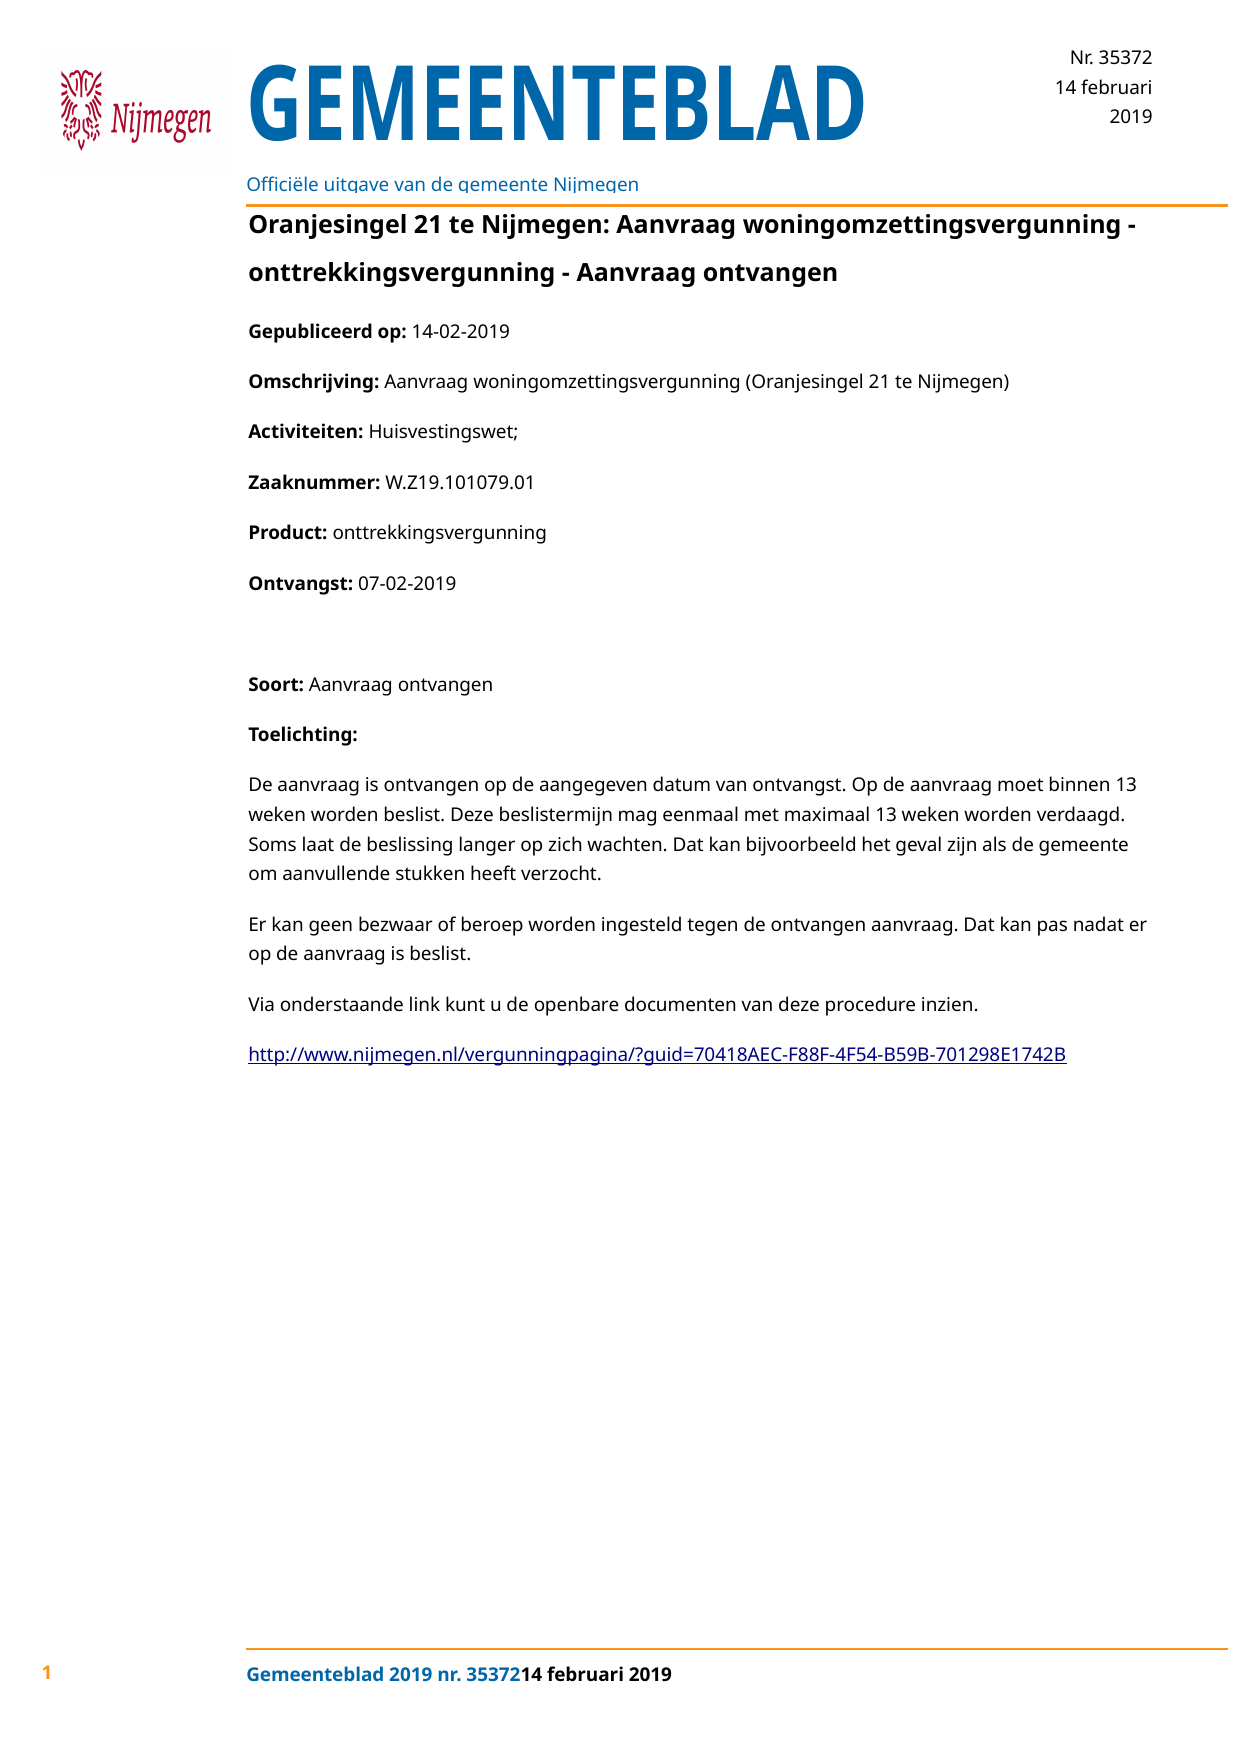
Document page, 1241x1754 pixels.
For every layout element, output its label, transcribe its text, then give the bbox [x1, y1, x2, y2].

text Zaaknummer: W.Z19.101079.01 [248, 469, 1152, 495]
text Via onderstaande link kunt u de openbare documenten van deze procedure inzien. [248, 991, 1152, 1017]
text Omschrijving: Aanvraag woningomzettingsvergunning (Oranjesingel 21 te Nijmegen) [248, 368, 1152, 394]
text Gepubliceerd op: 14-02-2019 [248, 318, 1152, 344]
text Er kan geen bezwaar of beroep worden ingesteld tegen de ontvangen aanvraag. Dat kan pas nadat er op de aanvraag is beslist. [248, 911, 1152, 966]
text Soort: Aanvraag ontvangen [248, 671, 1152, 697]
text Product: onttrekkingsvergunning [248, 519, 1152, 545]
text http://www.nijmegen.nl/vergunningpagina/?guid=70418AEC-F88F-4F54-B59B-701298E1742B [248, 1041, 1152, 1067]
text Activiteiten: Huisvestingswet; [248, 419, 1152, 444]
picture [41, 47, 231, 172]
text Oranjesingel 21 te Nijmegen: Aanvraag woningomzettingsvergunning - onttrekkingsvergunning - Aanvraag ontvangen [248, 207, 1152, 288]
text Toelichting: [248, 721, 1152, 747]
text De aanvraag is ontvangen op de aangegeven datum van ontvangst. Op de aanvraag moet binnen 13 weken worden beslist. Deze beslistermijn mag eenmaal met maximaal 13 weken worden verdaagd. Soms laat de beslissing langer op zich wachten. Dat kan bijvoorbeeld het geval zijn als de gemeente om aanvullende stukken heeft verzocht. [248, 772, 1152, 886]
text Ontvangst: 07-02-2019 [248, 570, 1152, 596]
